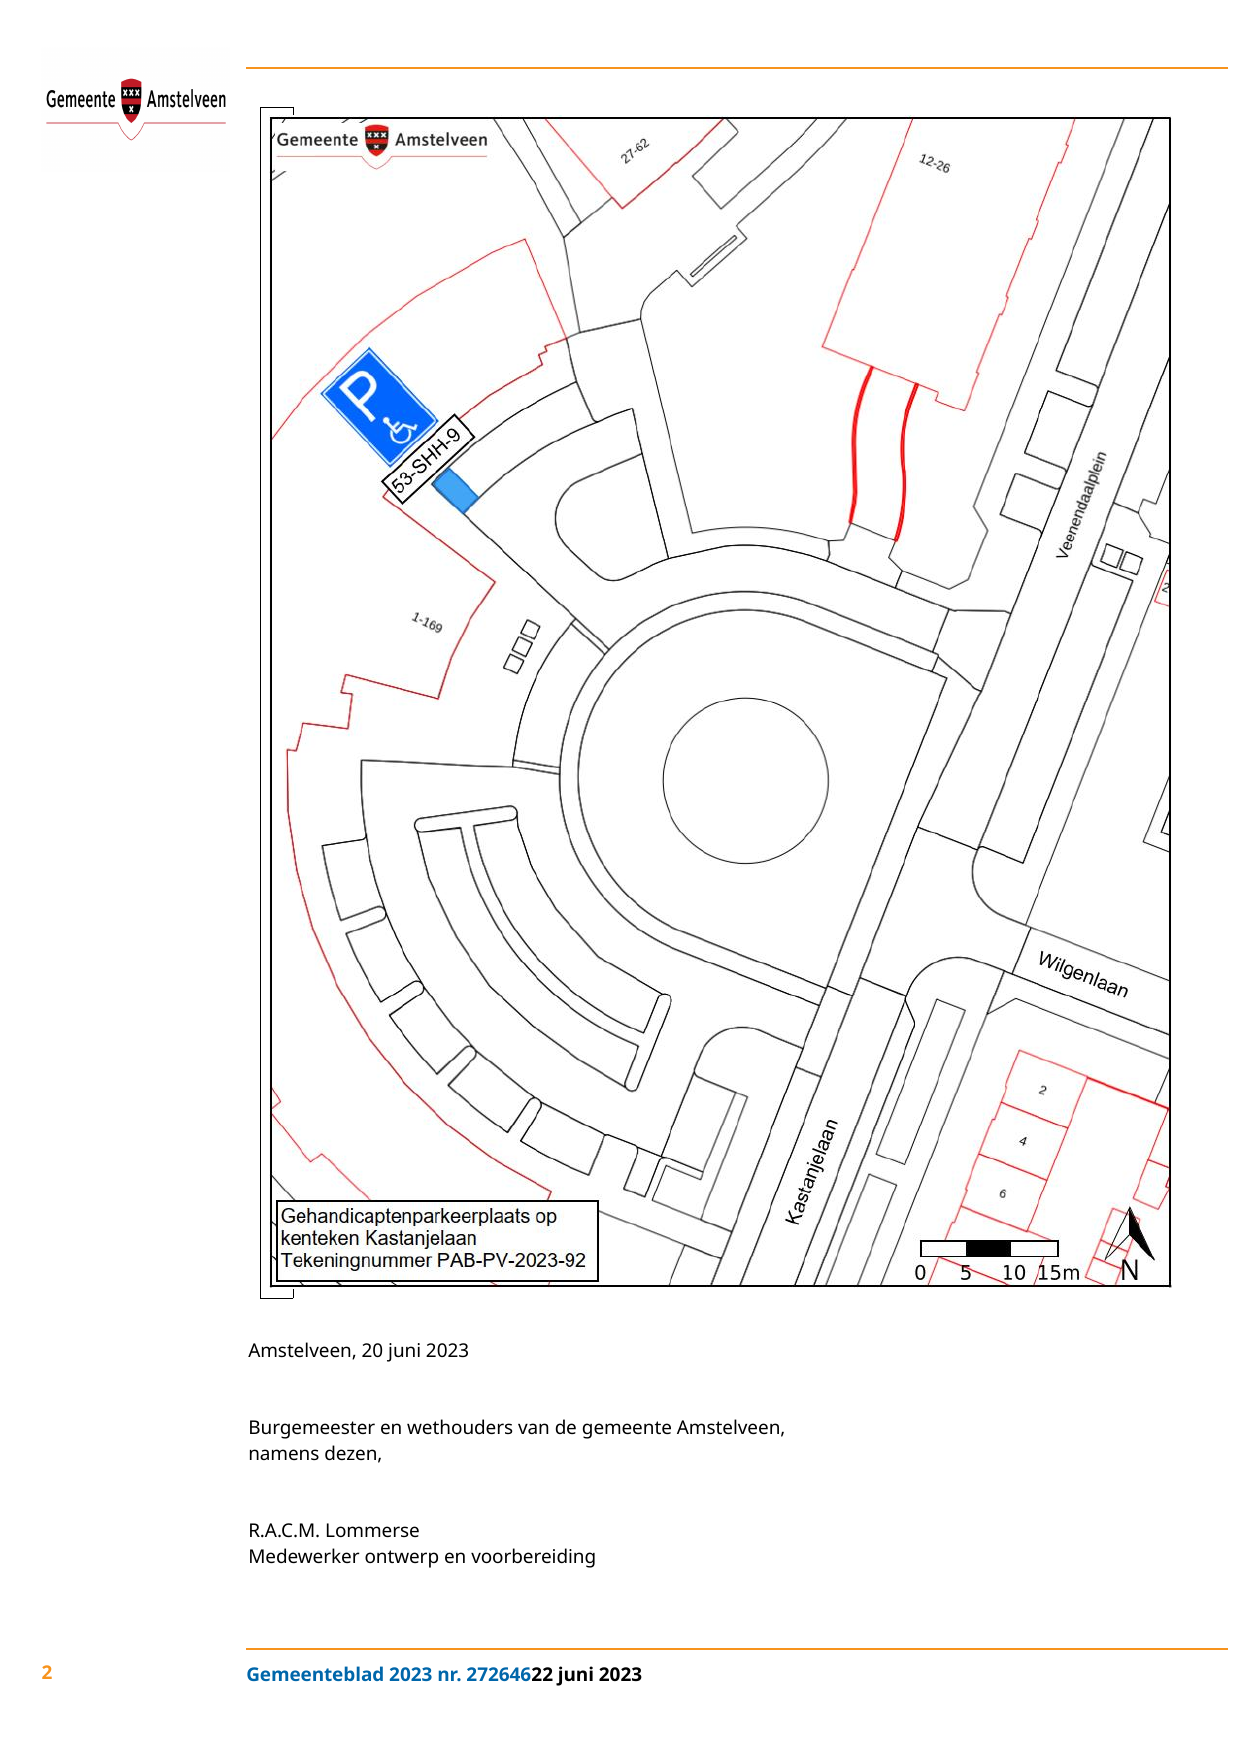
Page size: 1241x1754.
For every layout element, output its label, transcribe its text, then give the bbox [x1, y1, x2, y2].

text namens dezen, [248, 1440, 1152, 1466]
text Medewerker ontwerp en voorbereiding [248, 1543, 1152, 1569]
picture [41, 47, 231, 172]
text Burgemeester en wethouders van de gemeente Amstelveen, [248, 1414, 1152, 1440]
text R.A.C.M. Lommerse [248, 1517, 1152, 1543]
text Amstelveen, 20 juni 2023 [248, 1337, 1152, 1363]
picture [268, 115, 1173, 1289]
